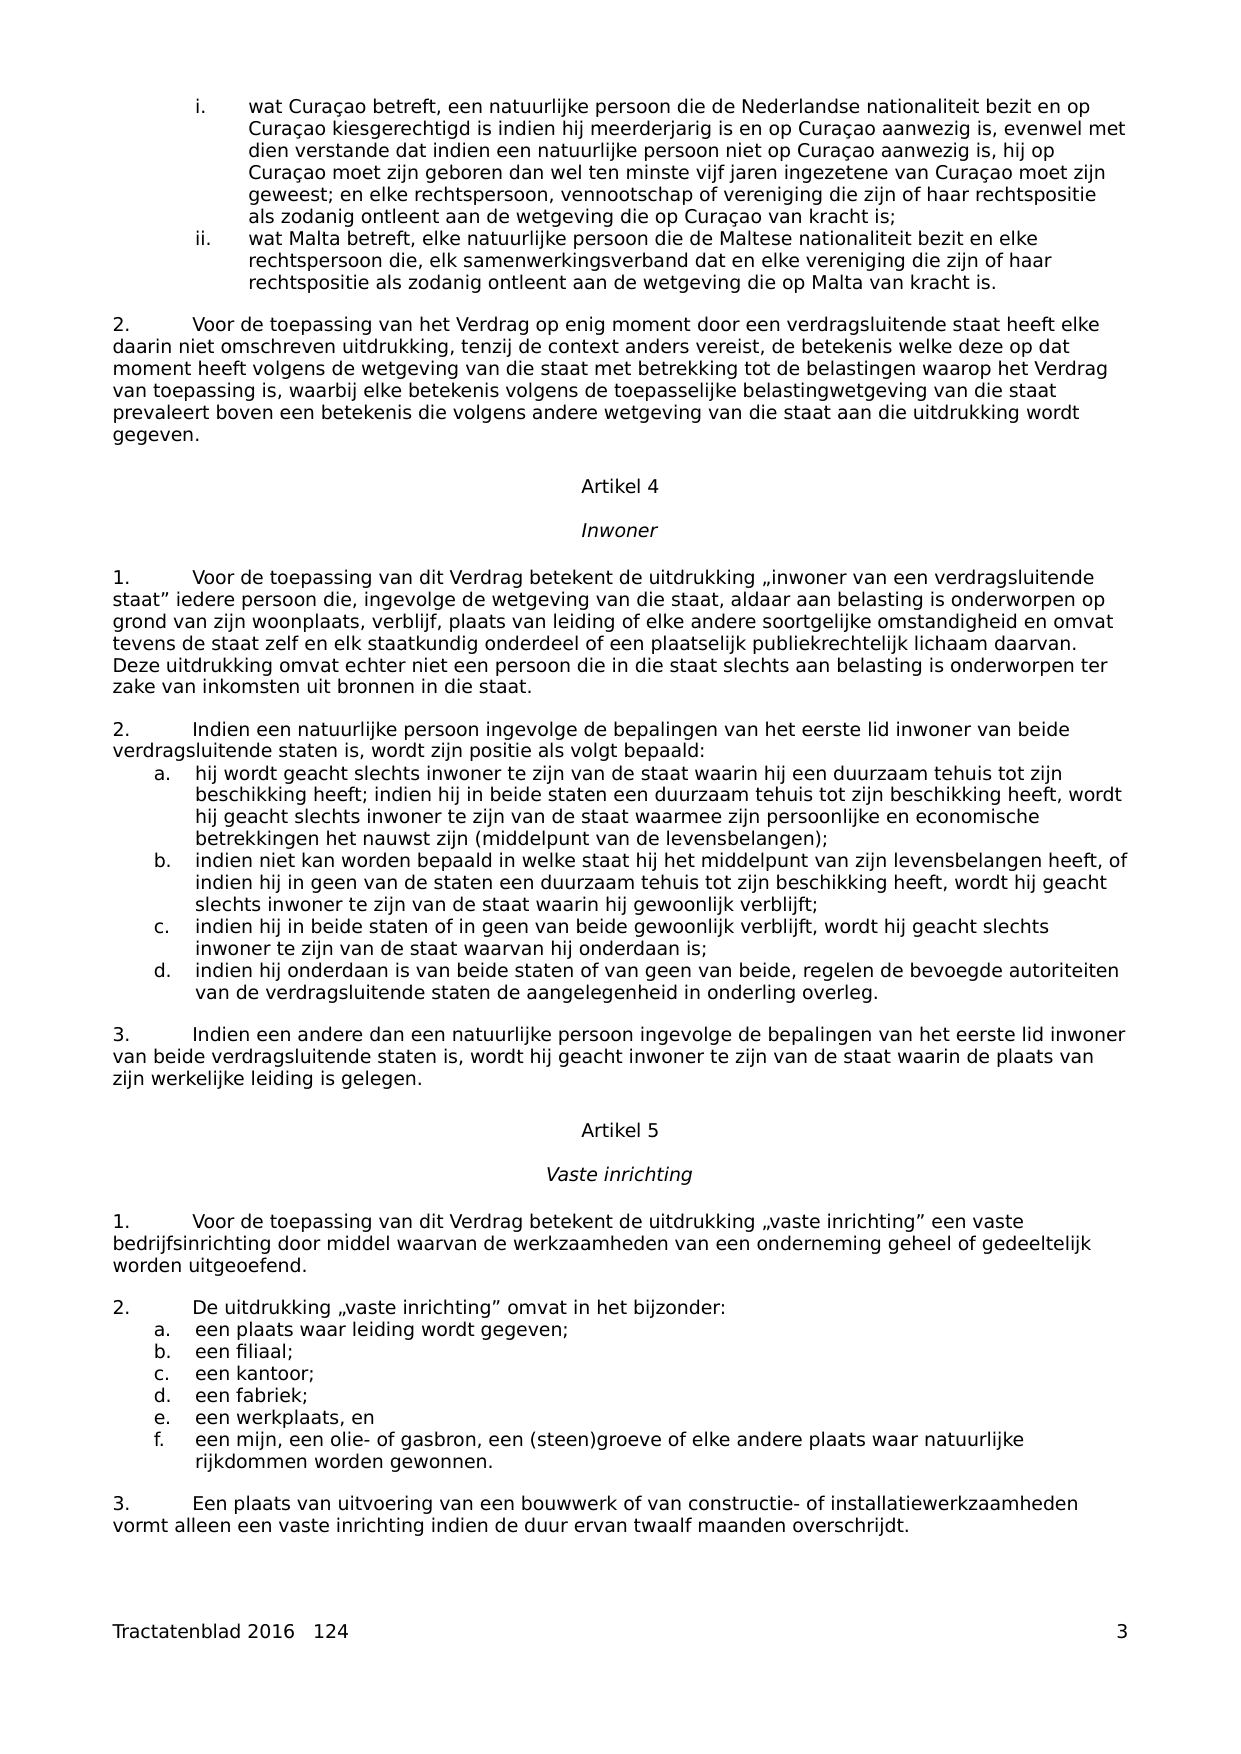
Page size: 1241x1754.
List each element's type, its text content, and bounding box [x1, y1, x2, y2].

text a. hij wordt geacht slechts inwoner te zijn van de staat waarin hij een duurzaam tehuis tot zijn beschikking heeft; indien hij in beide staten een duurzaam tehuis tot zijn beschikking heeft, wordt hij geacht slechts inwoner te zijn van de staat waarmee zijn persoonlijke en economische betrekkingen het nauwst zijn (middelpunt van de levensbelangen); [153, 762, 1128, 850]
text d. indien hij onderdaan is van beide staten of van geen van beide, regelen de bevoegde autoriteiten van de verdragsluitende staten de aangelegenheid in onderling overleg. [153, 960, 1128, 1004]
text b. een filiaal; [153, 1341, 1128, 1363]
text c. indien hij in beide staten of in geen van beide gewoonlijk verblijft, wordt hij geacht slechts inwoner te zijn van de staat waarvan hij onderdaan is; [153, 916, 1128, 960]
text f. een mijn, een olie- of gasbron, een (steen)groeve of elke andere plaats waar natuurlijke rijkdommen worden gewonnen. [153, 1429, 1128, 1473]
text c. een kantoor; [153, 1363, 1128, 1385]
text d. een fabriek; [153, 1385, 1128, 1407]
text b. indien niet kan worden bepaald in welke staat hij het middelpunt van zijn levensbelangen heeft, of indien hij in geen van de staten een duurzaam tehuis tot zijn beschikking heeft, wordt hij geacht slechts inwoner te zijn van de staat waarin hij gewoonlijk verblijft; [153, 850, 1128, 916]
subtitle Artikel 4 Inwoner [112, 476, 1128, 542]
text ii. wat Malta betreft, elke natuurlijke persoon die de Maltese nationaliteit bezit en elke rechtspersoon die, elk samenwerkingsverband dat en elke vereniging die zijn of haar rechtspositie als zodanig ontleent aan de wetgeving die op Malta van kracht is. [195, 228, 1128, 294]
text 2. Indien een natuurlijke persoon ingevolge de bepalingen van het eerste lid inwoner van beide verdragsluitende staten is, wordt zijn positie als volgt bepaald: [112, 718, 1128, 762]
text 3. Een plaats van uitvoering van een bouwwerk of van constructie- of installatiewerkzaamheden vormt alleen een vaste inrichting indien de duur ervan twaalf maanden overschrijdt. [112, 1493, 1128, 1537]
text 1. Voor de toepassing van dit Verdrag betekent de uitdrukking „vaste inrichting” een vaste bedrijfsinrichting door middel waarvan de werkzaamheden van een onderneming geheel of gedeeltelijk worden uitgeoefend. [112, 1211, 1128, 1277]
text a. een plaats waar leiding wordt gegeven; [153, 1319, 1128, 1341]
text 2. De uitdrukking „vaste inrichting” omvat in het bijzonder: [112, 1297, 1128, 1319]
text e. een werkplaats, en [153, 1407, 1128, 1429]
text 2. Voor de toepassing van het Verdrag op enig moment door een verdragsluitende staat heeft elke daarin niet omschreven uitdrukking, tenzij de context anders vereist, de betekenis welke deze op dat moment heeft volgens de wetgeving van die staat met betrekking tot de belastingen waarop het Verdrag van toepassing is, waarbij elke betekenis volgens de toepasselijke belastingwetgeving van die staat prevaleert boven een betekenis die volgens andere wetgeving van die staat aan die uitdrukking wordt gegeven. [112, 314, 1128, 446]
subtitle Artikel 5 Vaste inrichting [112, 1120, 1128, 1186]
text i. wat Curaçao betreft, een natuurlijke persoon die de Nederlandse nationaliteit bezit en op Curaçao kiesgerechtigd is indien hij meerderjarig is en op Curaçao aanwezig is, evenwel met dien verstande dat indien een natuurlijke persoon niet op Curaçao aanwezig is, hij op Curaçao moet zijn geboren dan wel ten minste vijf jaren ingezetene van Curaçao moet zijn geweest; en elke rechtspersoon, vennootschap of vereniging die zijn of haar rechtspositie als zodanig ontleent aan de wetgeving die op Curaçao van kracht is; [195, 96, 1128, 228]
text 3. Indien een andere dan een natuurlijke persoon ingevolge de bepalingen van het eerste lid inwoner van beide verdragsluitende staten is, wordt hij geacht inwoner te zijn van de staat waarin de plaats van zijn werkelijke leiding is gelegen. [112, 1024, 1128, 1090]
text 1. Voor de toepassing van dit Verdrag betekent de uitdrukking „inwoner van een verdragsluitende staat” iedere persoon die, ingevolge de wetgeving van die staat, aldaar aan belasting is onderworpen op grond van zijn woonplaats, verblijf, plaats van leiding of elke andere soortgelijke omstandigheid en omvat tevens de staat zelf en elk staatkundig onderdeel of een plaatselijk publiekrechtelijk lichaam daarvan. Deze uitdrukking omvat echter niet een persoon die in die staat slechts aan belasting is onderworpen ter zake van inkomsten uit bronnen in die staat. [112, 567, 1128, 698]
